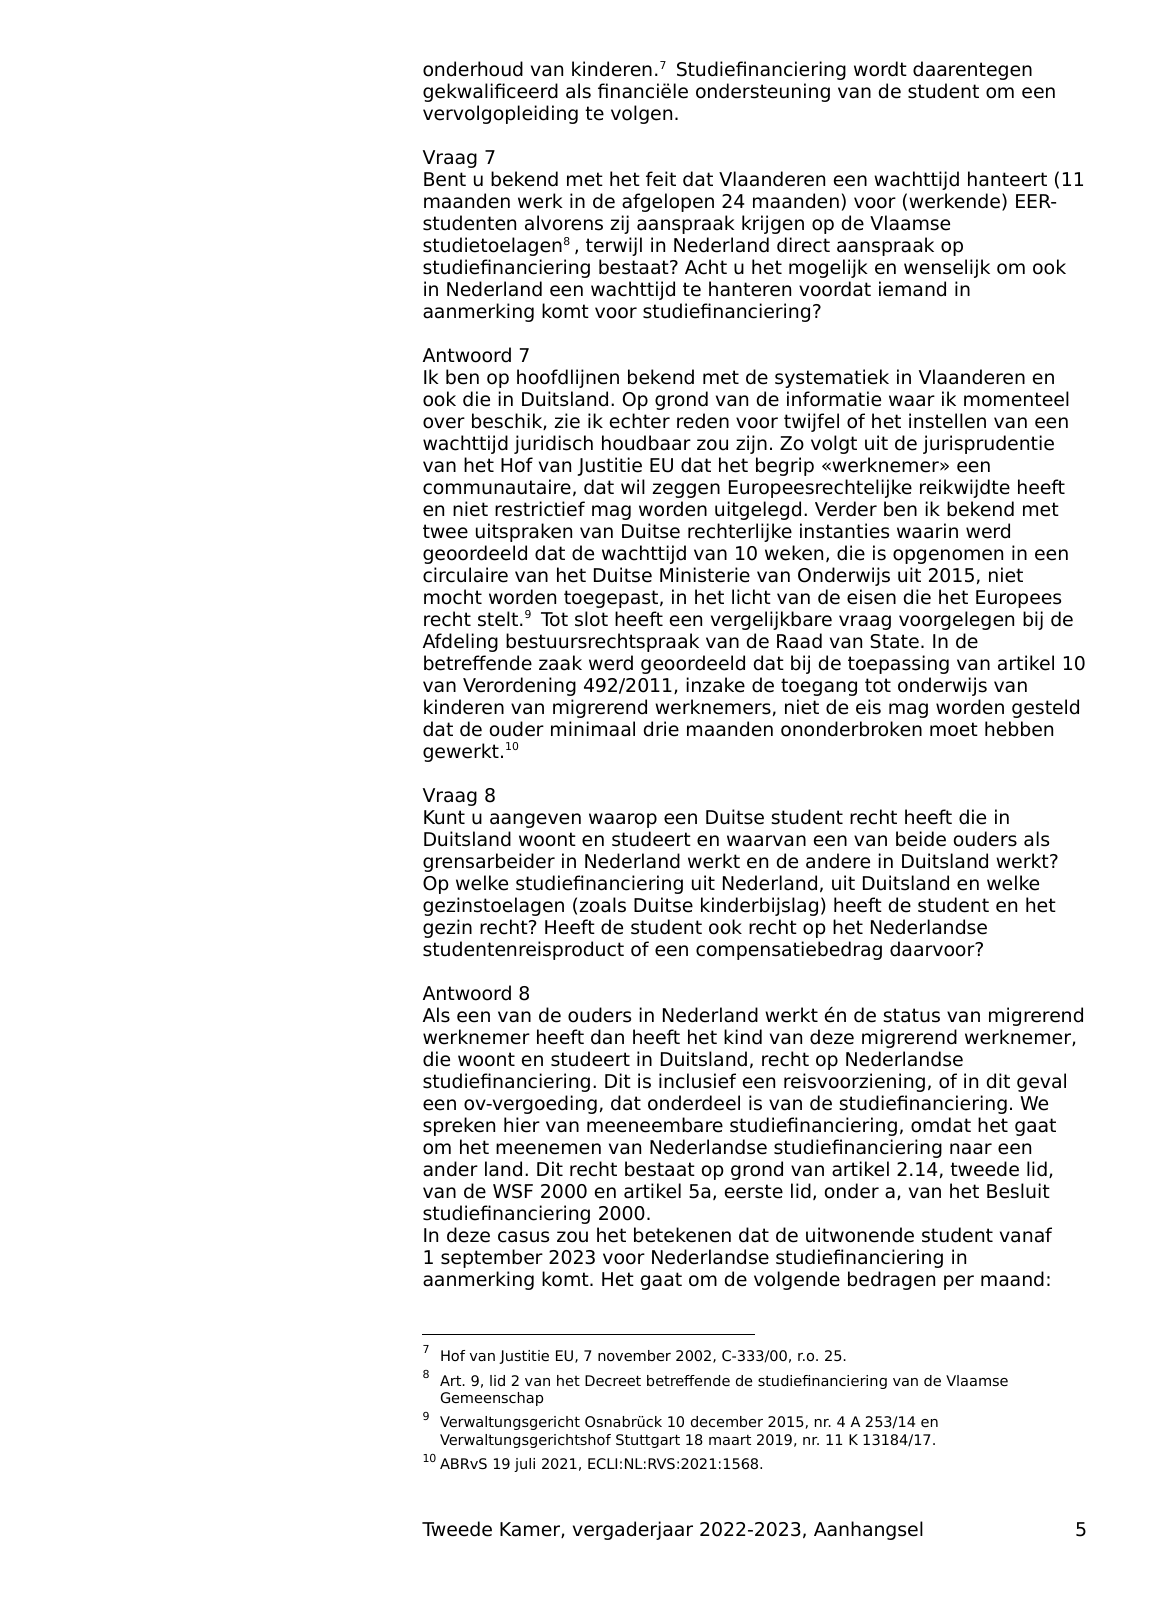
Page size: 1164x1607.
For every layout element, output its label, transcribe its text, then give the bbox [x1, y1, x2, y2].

text Ik ben op hoofdlijnen bekend met de systematiek in Vlaanderen en ook die in Duitsland. Op grond van de informatie waar ik momenteel over beschik, zie ik echter reden voor twijfel of het instellen van een wachttijd juridisch houdbaar zou zijn. Zo volgt uit de jurisprudentie van het Hof van Justitie EU dat het begrip «werknemer» een communautaire, dat wil zeggen Europeesrechtelijke reikwijdte heeft en niet restrictief mag worden uitgelegd. Verder ben ik bekend met twee uitspraken van Duitse rechterlijke instanties waarin werd geoordeeld dat de wachttijd van 10 weken, die is opgenomen in een circulaire van het Duitse Ministerie van Onderwijs uit 2015, niet mocht worden toegepast, in het licht van de eisen die het Europees recht stelt. Tot slot heeft een vergelijkbare vraag voorgelegen bij de Afdeling bestuursrechtspraak van de Raad van State. In de betreffende zaak werd geoordeeld dat bij de toepassing van artikel 10 van Verordening 492/2011, inzake de toegang tot onderwijs van kinderen van migrerend werknemers, niet de eis mag worden gesteld dat de ouder minimaal drie maanden ononderbroken moet hebben gewerkt. [422, 367, 1087, 763]
text Vraag 8 [422, 785, 1087, 807]
text ABRvS 19 juli 2021, ECLI:NL:RVS:2021:1568. [422, 1452, 1087, 1474]
text Als een van de ouders in Nederland werkt én de status van migrerend werknemer heeft dan heeft het kind van deze migrerend werknemer, die woont en studeert in Duitsland, recht op Nederlandse studiefinanciering. Dit is inclusief een reisvoorziening, of in dit geval een ov-vergoeding, dat onderdeel is van de studiefinanciering. We spreken hier van meeneembare studiefinanciering, omdat het gaat om het meenemen van Nederlandse studiefinanciering naar een ander land. Dit recht bestaat op grond van artikel 2.14, tweede lid, van de WSF 2000 en artikel 5a, eerste lid, onder a, van het Besluit studiefinanciering 2000. [422, 1005, 1087, 1225]
text Antwoord 7 [422, 345, 1087, 367]
text Vraag 7 [422, 147, 1087, 169]
text Bent u bekend met het feit dat Vlaanderen een wachttijd hanteert (11 maanden werk in de afgelopen 24 maanden) voor (werkende) EER-studenten alvorens zij aanspraak krijgen op de Vlaamse studietoelagen, terwijl in Nederland direct aanspraak op studiefinanciering bestaat? Acht u het mogelijk en wenselijk om ook in Nederland een wachttijd te hanteren voordat iemand in aanmerking komt voor studiefinanciering? [422, 169, 1087, 323]
text Art. 9, lid 2 van het Decreet betreffende de studiefinanciering van de Vlaamse Gemeenschap [422, 1368, 1087, 1407]
text onderhoud van kinderen. Studiefinanciering wordt daarentegen gekwalificeerd als financiële ondersteuning van de student om een vervolgopleiding te volgen. [422, 59, 1087, 125]
text Kunt u aangeven waarop een Duitse student recht heeft die in Duitsland woont en studeert en waarvan een van beide ouders als grensarbeider in Nederland werkt en de andere in Duitsland werkt? Op welke studiefinanciering uit Nederland, uit Duitsland en welke gezinstoelagen (zoals Duitse kinderbijslag) heeft de student en het gezin recht? Heeft de student ook recht op het Nederlandse studentenreisproduct of een compensatiebedrag daarvoor? [422, 807, 1087, 961]
text Verwaltungsgericht Osnabrück 10 december 2015, nr. 4 A 253/14 en Verwaltungsgerichtshof Stuttgart 18 maart 2019, nr. 11 K 13184/17. [422, 1410, 1087, 1449]
text In deze casus zou het betekenen dat de uitwonende student vanaf 1 september 2023 voor Nederlandse studiefinanciering in aanmerking komt. Het gaat om de volgende bedragen per maand: [422, 1225, 1087, 1291]
text Hof van Justitie EU, 7 november 2002, C-333/00, r.o. 25. [422, 1343, 1087, 1366]
text Antwoord 8 [422, 983, 1087, 1005]
